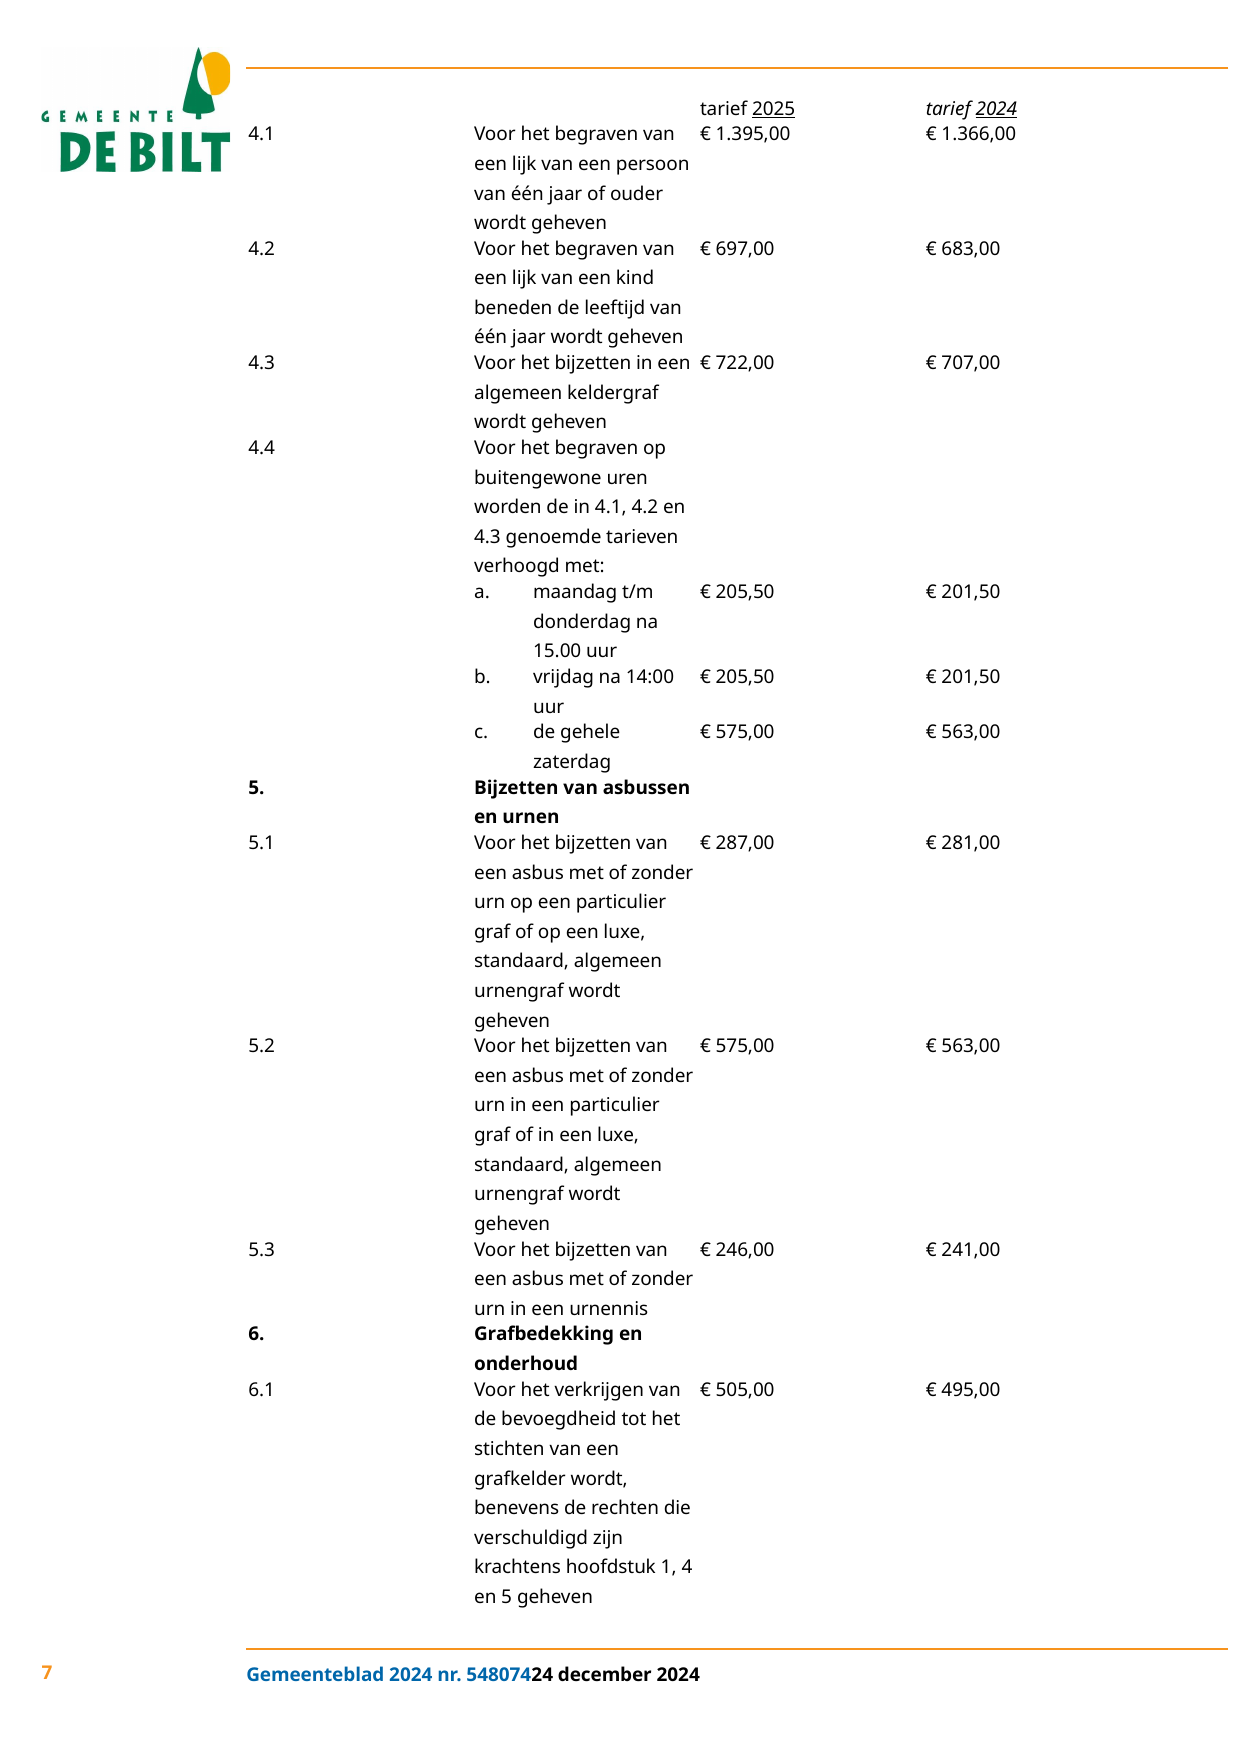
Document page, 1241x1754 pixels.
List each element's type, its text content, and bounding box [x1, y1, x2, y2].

table_cell [926, 1321, 1152, 1376]
table_cell Voor het begraven op buitengewone uren worden de in 4.1, 4.2 en 4.3 genoemde tarieven verhoogd met: [474, 434, 700, 578]
table_cell Voor het bijzetten van een asbus met of zonder urn in een urnennis [474, 1236, 700, 1321]
table_cell [248, 663, 474, 719]
table_cell vrijdag na 14:00 uur [474, 663, 700, 719]
table_header tarief 2024 [926, 95, 1152, 121]
table_cell € 722,00 [700, 350, 926, 434]
table_cell € 495,00 [926, 1376, 1152, 1609]
table_cell € 563,00 [926, 1033, 1152, 1236]
table_cell € 683,00 [926, 235, 1152, 349]
table_cell 5. [248, 774, 474, 829]
table_cell [248, 579, 474, 663]
table_cell 5.2 [248, 1033, 474, 1236]
table_cell € 1.395,00 [700, 121, 926, 235]
table_header [248, 95, 474, 121]
table_cell € 246,00 [700, 1236, 926, 1321]
table_cell € 287,00 [700, 829, 926, 1032]
table_header tarief 2025 [700, 95, 926, 121]
table_cell Voor het bijzetten van een asbus met of zonder urn op een particulier graf of op een luxe, standaard, algemeen urnengraf wordt geheven [474, 829, 700, 1032]
table_cell [926, 774, 1152, 829]
table_cell € 575,00 [700, 1033, 926, 1236]
table_cell € 697,00 [700, 235, 926, 349]
table_cell Bijzetten van asbussen en urnen [474, 774, 700, 829]
table_cell € 201,50 [926, 663, 1152, 719]
table_cell Grafbedekking en onderhoud [474, 1321, 700, 1376]
table_cell 4.1 [248, 121, 474, 235]
table_cell 4.4 [248, 434, 474, 578]
table_cell € 707,00 [926, 350, 1152, 434]
table_cell Voor het bijzetten van een asbus met of zonder urn in een particulier graf of in een luxe, standaard, algemeen urnengraf wordt geheven [474, 1033, 700, 1236]
table_header [474, 95, 700, 121]
table_cell 6.1 [248, 1376, 474, 1609]
table_cell Voor het verkrijgen van de bevoegdheid tot het stichten van een grafkelder wordt, benevens de rechten die verschuldigd zijn krachtens hoofdstuk 1, 4 en 5 geheven [474, 1376, 700, 1609]
table_cell [248, 719, 474, 774]
table_cell [700, 434, 926, 578]
table_cell maandag t/m donderdag na 15.00 uur [474, 579, 700, 663]
table_cell [700, 1321, 926, 1376]
table_cell € 205,50 [700, 663, 926, 719]
table_cell Voor het bijzetten in een algemeen keldergraf wordt geheven [474, 350, 700, 434]
table_cell Voor het begraven van een lijk van een kind beneden de leeftijd van één jaar wordt geheven [474, 235, 700, 349]
table_cell 4.3 [248, 350, 474, 434]
table_cell [926, 434, 1152, 578]
table_cell € 241,00 [926, 1236, 1152, 1321]
table_cell € 1.366,00 [926, 121, 1152, 235]
table_cell 4.2 [248, 235, 474, 349]
table_cell € 505,00 [700, 1376, 926, 1609]
table_cell 5.1 [248, 829, 474, 1032]
picture [41, 47, 231, 172]
table_cell [700, 774, 926, 829]
table_cell 5.3 [248, 1236, 474, 1321]
table_cell 6. [248, 1321, 474, 1376]
table_cell de gehele zaterdag [474, 719, 700, 774]
table_cell € 563,00 [926, 719, 1152, 774]
table_cell € 575,00 [700, 719, 926, 774]
table_cell € 281,00 [926, 829, 1152, 1032]
table_cell € 205,50 [700, 579, 926, 663]
table_cell € 201,50 [926, 579, 1152, 663]
table_cell Voor het begraven van een lijk van een persoon van één jaar of ouder wordt geheven [474, 121, 700, 235]
